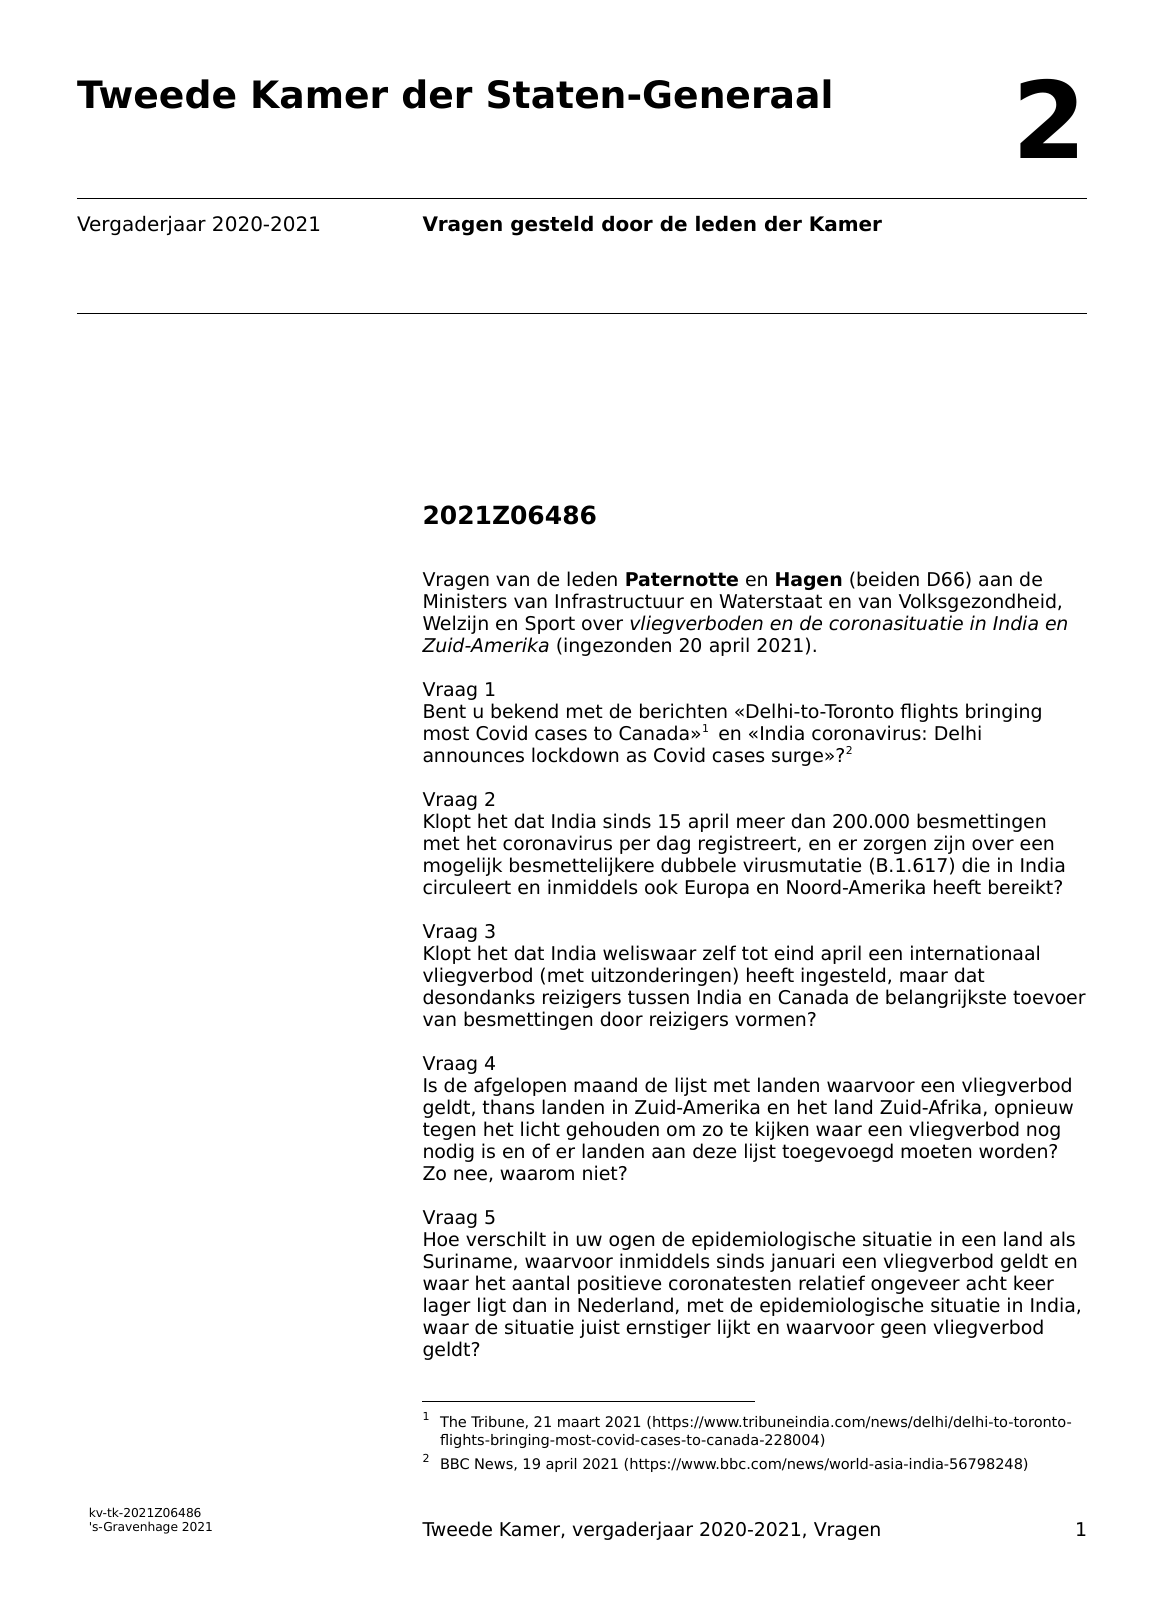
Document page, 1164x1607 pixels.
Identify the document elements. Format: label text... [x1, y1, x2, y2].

text 2021Z06486 [422, 501, 1087, 531]
text Klopt het dat India weliswaar zelf tot eind april een internationaal vliegverbod (met uitzonderingen) heeft ingesteld, maar dat desondanks reizigers tussen India en Canada de belangrijkste toevoer van besmettingen door reizigers vormen? [422, 943, 1087, 1031]
text 's-Gravenhage 2021 [88, 1520, 323, 1534]
text Vragen van de leden Paternotte en Hagen (beiden D66) aan de Ministers van Infrastructuur en Waterstaat en van Volksgezondheid, Welzijn en Sport over vliegverboden en de coronasituatie in India en Zuid-Amerika (ingezonden 20 april 2021). [422, 569, 1087, 657]
text Is de afgelopen maand de lijst met landen waarvoor een vliegverbod geldt, thans landen in Zuid-Amerika en het land Zuid-Afrika, opnieuw tegen het licht gehouden om zo te kijken waar een vliegverbod nog nodig is en of er landen aan deze lijst toegevoegd moeten worden? Zo nee, waarom niet? [422, 1075, 1087, 1185]
text Vraag 3 [422, 921, 1087, 943]
text Vraag 4 [422, 1053, 1087, 1075]
text Vraag 5 [422, 1207, 1087, 1229]
text Klopt het dat India sinds 15 april meer dan 200.000 besmettingen met het coronavirus per dag registreert, en er zorgen zijn over een mogelijk besmettelijkere dubbele virusmutatie (B.1.617) die in India circuleert en inmiddels ook Europa en Noord-Amerika heeft bereikt? [422, 811, 1087, 899]
text The Tribune, 21 maart 2021 (https://www.tribuneindia.com/news/delhi/delhi-to-toronto-flights-bringing-most-covid-cases-to-canada-228004) [422, 1410, 1087, 1449]
text BBC News, 19 april 2021 (https://www.bbc.com/news/world-asia-india-56798248) [422, 1452, 1087, 1474]
table_header 2 [886, 59, 1087, 198]
table_cell Vergaderjaar 2020-2021 [77, 199, 422, 313]
table_header Tweede Kamer der Staten-Generaal [77, 59, 886, 198]
text Hoe verschilt in uw ogen de epidemiologische situatie in een land als Suriname, waarvoor inmiddels sinds januari een vliegverbod geldt en waar het aantal positieve coronatesten relatief ongeveer acht keer lager ligt dan in Nederland, met de epidemiologische situatie in India, waar de situatie juist ernstiger lijkt en waarvoor geen vliegverbod geldt? [422, 1229, 1087, 1361]
table_cell Vragen gesteld door de leden der Kamer [422, 199, 1087, 313]
text Bent u bekend met de berichten «Delhi-to-Toronto flights bringing most Covid cases to Canada» en «India coronavirus: Delhi announces lockdown as Covid cases surge»? [422, 701, 1087, 767]
text Vraag 1 [422, 679, 1087, 701]
text kv-tk-2021Z06486 [88, 1506, 323, 1520]
text Vraag 2 [422, 789, 1087, 811]
